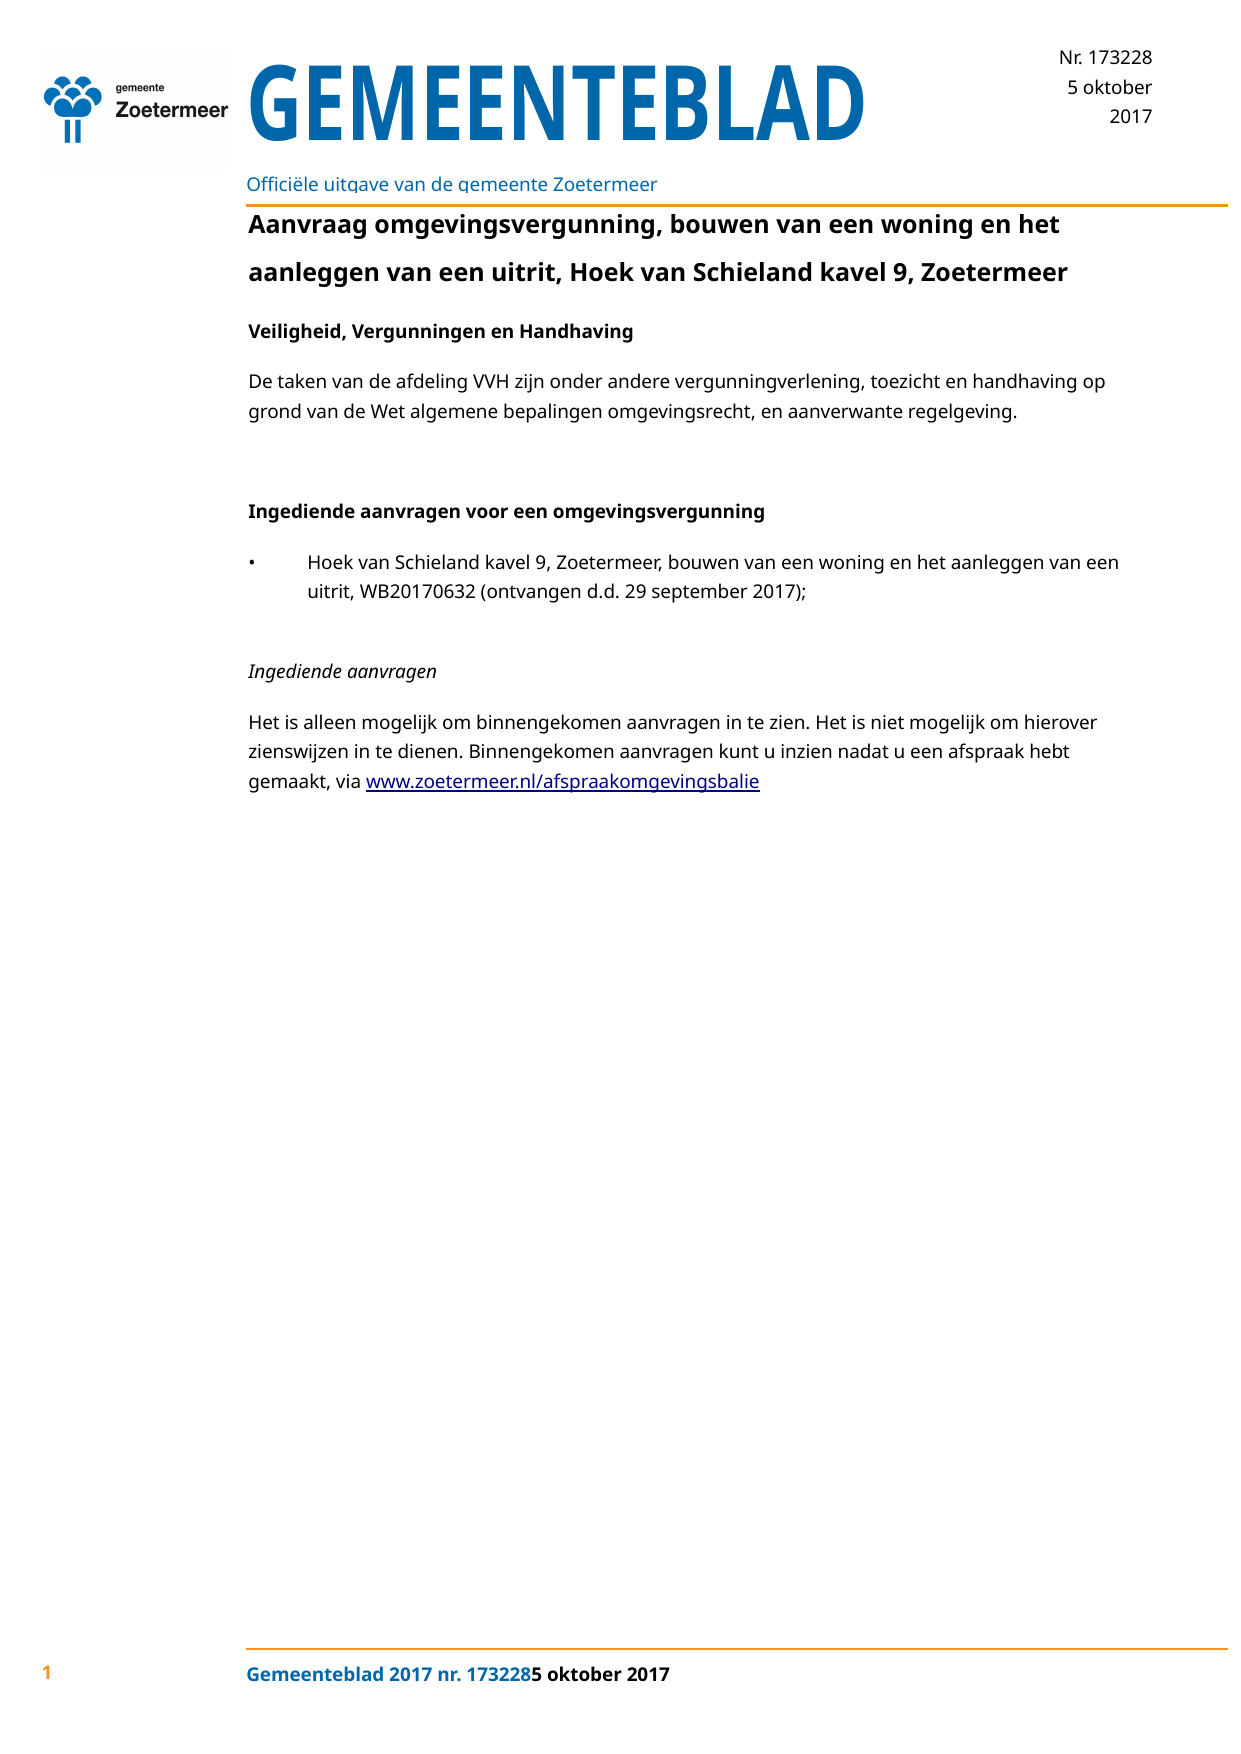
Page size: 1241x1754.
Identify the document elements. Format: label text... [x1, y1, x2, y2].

text De taken van de afdeling VVH zijn onder andere vergunningverlening, toezicht en handhaving op grond van de Wet algemene bepalingen omgevingsrecht, en aanverwante regelgeving. [248, 368, 1152, 424]
text Het is alleen mogelijk om binnengekomen aanvragen in te zien. Het is niet mogelijk om hierover zienswijzen in te dienen. Binnengekomen aanvragen kunt u inzien nadat u een afspraak hebt gemaakt, via www.zoetermeer.nl/afspraakomgevingsbalie [248, 709, 1152, 794]
list Hoek van Schieland kavel 9, Zoetermeer, bouwen van een woning en het aanleggen van een uitrit, WB20170632 (ontvangen d.d. 29 september 2017); [248, 549, 1152, 604]
text Aanvraag omgevingsvergunning, bouwen van een woning en het aanleggen van een uitrit, Hoek van Schieland kavel 9, Zoetermeer [248, 207, 1152, 288]
text Ingediende aanvragen [248, 659, 1152, 684]
picture [41, 47, 231, 172]
text Veiligheid, Vergunningen en Handhaving [248, 318, 1152, 344]
text Ingediende aanvragen voor een omgevingsvergunning [248, 499, 1152, 524]
